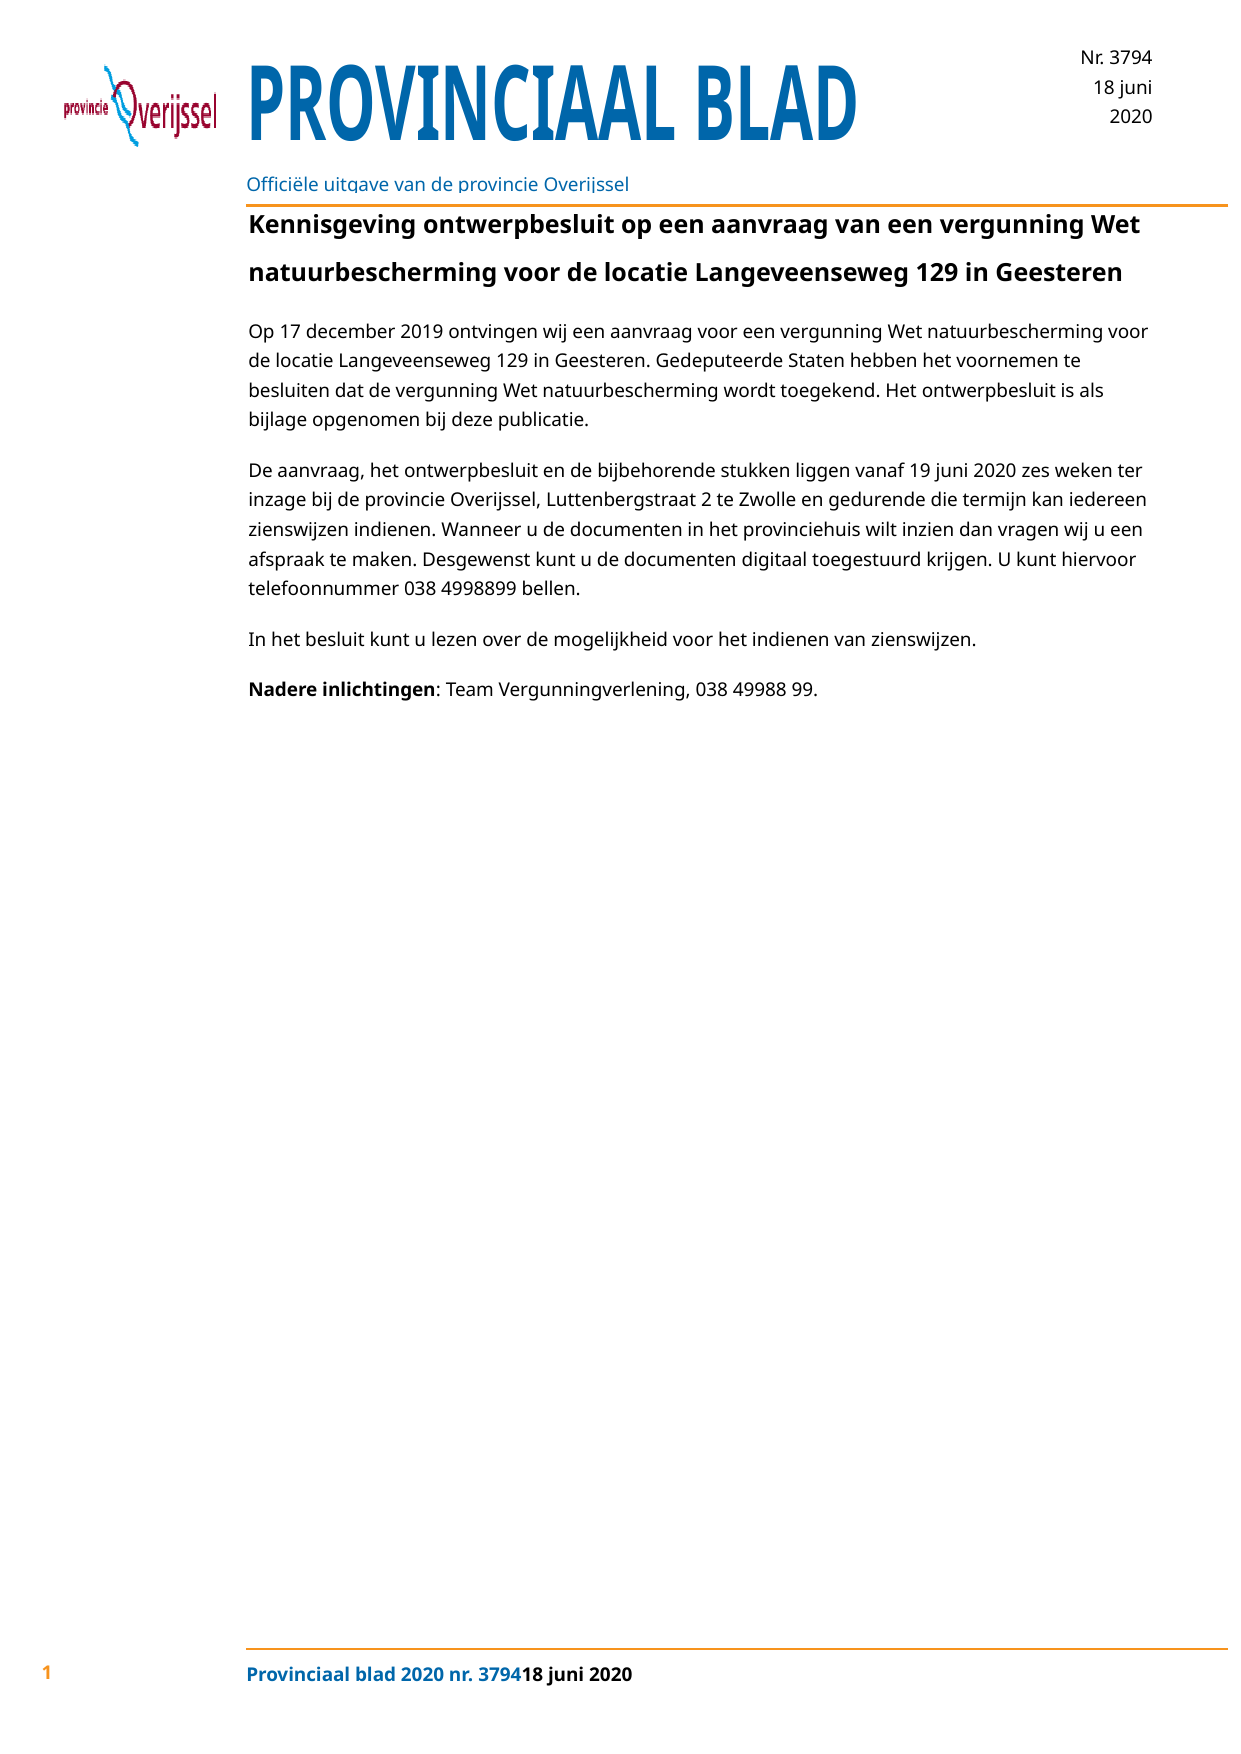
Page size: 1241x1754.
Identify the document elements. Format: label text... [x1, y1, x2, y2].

picture [41, 47, 231, 172]
text De aanvraag, het ontwerpbesluit en de bijbehorende stukken liggen vanaf 19 juni 2020 zes weken ter inzage bij de provincie Overijssel, Luttenbergstraat 2 te Zwolle en gedurende die termijn kan iedereen zienswijzen indienen. Wanneer u de documenten in het provinciehuis wilt inzien dan vragen wij u een afspraak te maken. Desgewenst kunt u de documenten digitaal toegestuurd krijgen. U kunt hiervoor telefoonnummer 038 4998899 bellen. [248, 457, 1152, 601]
text Kennisgeving ontwerpbesluit op een aanvraag van een vergunning Wet natuurbescherming voor de locatie Langeveenseweg 129 in Geesteren [248, 207, 1152, 288]
text Nadere inlichtingen: Team Vergunningverlening, 038 49988 99. [248, 676, 1152, 702]
text In het besluit kunt u lezen over de mogelijkheid voor het indienen van zienswijzen. [248, 626, 1152, 652]
text Op 17 december 2019 ontvingen wij een aanvraag voor een vergunning Wet natuurbescherming voor de locatie Langeveenseweg 129 in Geesteren. Gedeputeerde Staten hebben het voornemen te besluiten dat de vergunning Wet natuurbescherming wordt toegekend. Het ontwerpbesluit is als bijlage opgenomen bij deze publicatie. [248, 318, 1152, 432]
